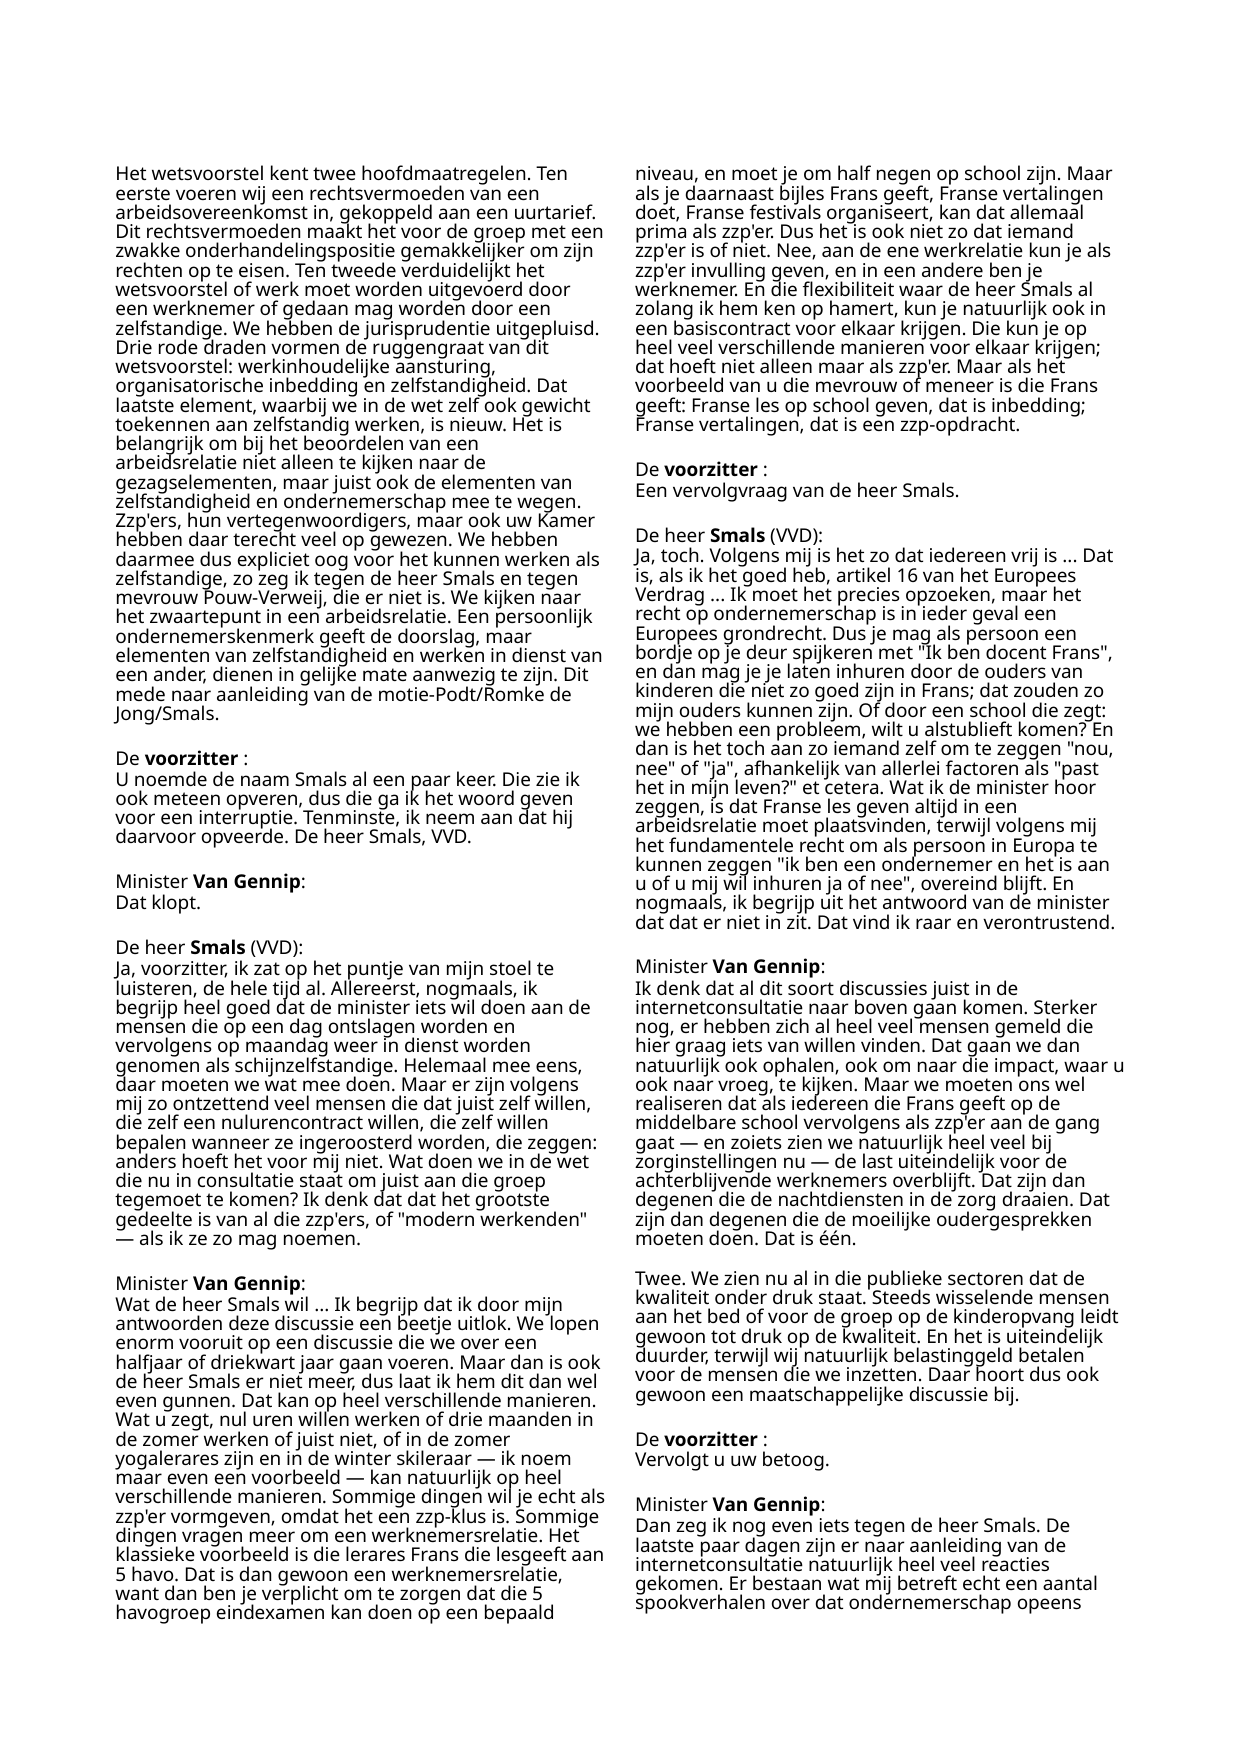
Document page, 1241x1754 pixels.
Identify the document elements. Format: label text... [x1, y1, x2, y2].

text Vervolgt u uw betoog. [635, 1451, 1125, 1471]
text De heer Smals (VVD): [115, 934, 605, 960]
text Minister Van Gennip: [115, 1270, 605, 1296]
text Minister Van Gennip: [115, 869, 605, 894]
text Ik denk dat al dit soort discussies juist in de internetconsultatie naar boven gaan komen. Sterker nog, er hebben zich al heel veel mensen gemeld die hier graag iets van willen vinden. Dat gaan we dan natuurlijk ook ophalen, ook om naar die impact, waar u ook naar vroeg, te kijken. Maar we moeten ons wel realiseren dat als iedereen die Frans geeft op de middelbare school vervolgens als zzp'er aan de gang gaat — en zoiets zien we natuurlijk heel veel bij zorginstellingen nu — de last uiteindelijk voor de achterblijvende werknemers overblijft. Dat zijn dan degenen die de nachtdiensten in de zorg draaien. Dat zijn dan degenen die de moeilijke oudergesprekken moeten doen. Dat is één. [635, 979, 1125, 1249]
text U noemde de naam Smals al een paar keer. Die zie ik ook meteen opveren, dus die ga ik het woord geven voor een interruptie. Tenminste, ik neem aan dat hij daarvoor opveerde. De heer Smals, VVD. [115, 771, 605, 848]
text Twee. We zien nu al in die publieke sectoren dat de kwaliteit onder druk staat. Steeds wisselende mensen aan het bed of voor de groep op de kinderopvang leidt gewoon tot druk op de kwaliteit. En het is uiteindelijk duurder, terwijl wij natuurlijk belastinggeld betalen voor de mensen die we inzetten. Daar hoort dus ook gewoon een maatschappelijke discussie bij. [635, 1270, 1125, 1405]
text Een vervolgvraag van de heer Smals. [635, 482, 1125, 501]
text De voorzitter : [115, 745, 605, 771]
text Minister Van Gennip: [635, 954, 1125, 979]
text niveau, en moet je om half negen op school zijn. Maar als je daarnaast bijles Frans geeft, Franse vertalingen doet, Franse festivals organiseert, kan dat allemaal prima als zzp'er. Dus het is ook niet zo dat iemand zzp'er is of niet. Nee, aan de ene werkrelatie kun je als zzp'er invulling geven, en in een andere ben je werknemer. En die flexibiliteit waar de heer Smals al zolang ik hem ken op hamert, kun je natuurlijk ook in een basiscontract voor elkaar krijgen. Die kun je op heel veel verschillende manieren voor elkaar krijgen; dat hoeft niet alleen maar als zzp'er. Maar als het voorbeeld van u die mevrouw of meneer is die Frans geeft: Franse les op school geven, dat is inbedding; Franse vertalingen, dat is een zzp-opdracht. [635, 165, 1125, 435]
text Ja, toch. Volgens mij is het zo dat iedereen vrij is ... Dat is, als ik het goed heb, artikel 16 van het Europees Verdrag ... Ik moet het precies opzoeken, maar het recht op ondernemerschap is in ieder geval een Europees grondrecht. Dus je mag als persoon een bordje op je deur spijkeren met "Ik ben docent Frans", en dan mag je je laten inhuren door de ouders van kinderen die niet zo goed zijn in Frans; dat zouden zo mijn ouders kunnen zijn. Of door een school die zegt: we hebben een probleem, wilt u alstublieft komen? En dan is het toch aan zo iemand zelf om te zeggen "nou, nee" of "ja", afhankelijk van allerlei factoren als "past het in mijn leven?" et cetera. Wat ik de minister hoor zeggen, is dat Franse les geven altijd in een arbeidsrelatie moet plaatsvinden, terwijl volgens mij het fundamentele recht om als persoon in Europa te kunnen zeggen "ik ben een ondernemer en het is aan u of u mij wil inhuren ja of nee", overeind blijft. En nogmaals, ik begrijp uit het antwoord van de minister dat dat er niet in zit. Dat vind ik raar en verontrustend. [635, 547, 1125, 933]
text De heer Smals (VVD): [635, 522, 1125, 547]
text De voorzitter : [635, 1426, 1125, 1451]
text De voorzitter : [635, 456, 1125, 482]
text Minister Van Gennip: [635, 1492, 1125, 1517]
text Ja, voorzitter, ik zat op het puntje van mijn stoel te luisteren, de hele tijd al. Allereerst, nogmaals, ik begrijp heel goed dat de minister iets wil doen aan de mensen die op een dag ontslagen worden en vervolgens op maandag weer in dienst worden genomen als schijnzelfstandige. Helemaal mee eens, daar moeten we wat mee doen. Maar er zijn volgens mij zo ontzettend veel mensen die dat juist zelf willen, die zelf een nulurencontract willen, die zelf willen bepalen wanneer ze ingeroosterd worden, die zeggen: anders hoeft het voor mij niet. Wat doen we in de wet die nu in consultatie staat om juist aan die groep tegemoet te komen? Ik denk dat dat het grootste gedeelte is van al die zzp'ers, of "modern werkenden" — als ik ze zo mag noemen. [115, 960, 605, 1249]
text Wat de heer Smals wil ... Ik begrijp dat ik door mijn antwoorden deze discussie een beetje uitlok. We lopen enorm vooruit op een discussie die we over een halfjaar of driekwart jaar gaan voeren. Maar dan is ook de heer Smals er niet meer, dus laat ik hem dit dan wel even gunnen. Dat kan op heel verschillende manieren. Wat u zegt, nul uren willen werken of drie maanden in de zomer werken of juist niet, of in de zomer yogalerares zijn en in de winter skileraar — ik noem maar even een voorbeeld — kan natuurlijk op heel verschillende manieren. Sommige dingen wil je echt als zzp'er vormgeven, omdat het een zzp-klus is. Sommige dingen vragen meer om een werknemersrelatie. Het klassieke voorbeeld is die lerares Frans die lesgeeft aan 5 havo. Dat is dan gewoon een werknemersrelatie, want dan ben je verplicht om te zorgen dat die 5 havogroep eindexamen kan doen op een bepaald [115, 1296, 605, 1623]
text Het wetsvoorstel kent twee hoofdmaatregelen. Ten eerste voeren wij een rechtsvermoeden van een arbeidsovereenkomst in, gekoppeld aan een uurtarief. Dit rechtsvermoeden maakt het voor de groep met een zwakke onderhandelingspositie gemakkelijker om zijn rechten op te eisen. Ten tweede verduidelijkt het wetsvoorstel of werk moet worden uitgevoerd door een werknemer of gedaan mag worden door een zelfstandige. We hebben de jurisprudentie uitgepluisd. Drie rode draden vormen de ruggengraat van dit wetsvoorstel: werkinhoudelijke aansturing, organisatorische inbedding en zelfstandigheid. Dat laatste element, waarbij we in de wet zelf ook gewicht toekennen aan zelfstandig werken, is nieuw. Het is belangrijk om bij het beoordelen van een arbeidsrelatie niet alleen te kijken naar de gezagselementen, maar juist ook de elementen van zelfstandigheid en ondernemerschap mee te wegen. Zzp'ers, hun vertegenwoordigers, maar ook uw Kamer hebben daar terecht veel op gewezen. We hebben daarmee dus expliciet oog voor het kunnen werken als zelfstandige, zo zeg ik tegen de heer Smals en tegen mevrouw Pouw-Verweij, die er niet is. We kijken naar het zwaartepunt in een arbeidsrelatie. Een persoonlijk ondernemerskenmerk geeft de doorslag, maar elementen van zelfstandigheid en werken in dienst van een ander, dienen in gelijke mate aanwezig te zijn. Dit mede naar aanleiding van de motie-Podt/Romke de Jong/Smals. [115, 165, 605, 724]
text Dan zeg ik nog even iets tegen de heer Smals. De laatste paar dagen zijn er naar aanleiding van de internetconsultatie natuurlijk heel veel reacties gekomen. Er bestaan wat mij betreft echt een aantal spookverhalen over dat ondernemerschap opeens [635, 1517, 1125, 1614]
text Dat klopt. [115, 894, 605, 914]
